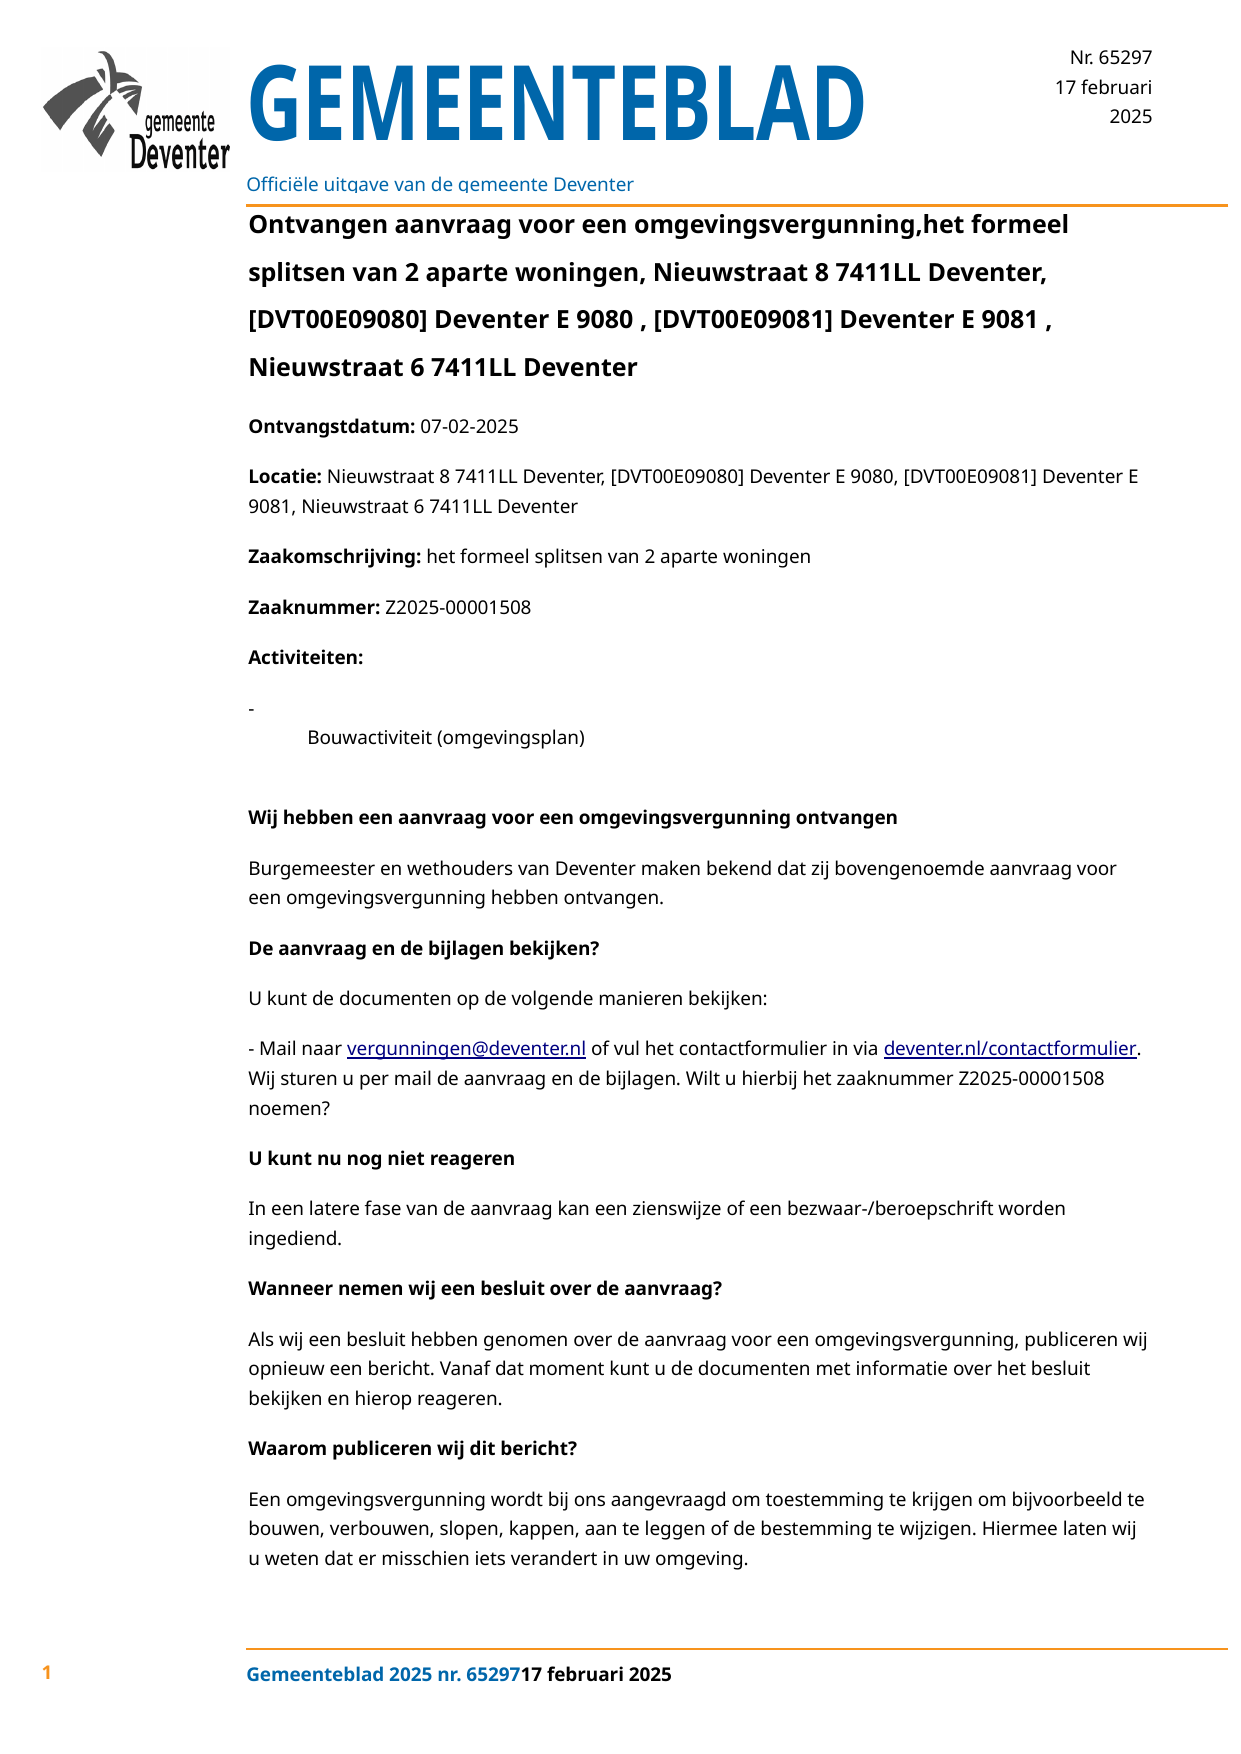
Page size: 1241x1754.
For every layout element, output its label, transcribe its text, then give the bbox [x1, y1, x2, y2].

text In een latere fase van de aanvraag kan een zienswijze of een bezwaar-/beroepschrift worden ingediend. [248, 1196, 1152, 1251]
picture [41, 47, 231, 172]
text De aanvraag en de bijlagen bekijken? [248, 935, 1152, 961]
text Locatie: Nieuwstraat 8 7411LL Deventer, [DVT00E09080] Deventer E 9080, [DVT00E09081] Deventer E 9081, Nieuwstraat 6 7411LL Deventer [248, 463, 1152, 519]
text Zaakomschrijving: het formeel splitsen van 2 aparte woningen [248, 543, 1152, 569]
text Zaaknummer: Z2025-00001508 [248, 594, 1152, 620]
text Ontvangstdatum: 07-02-2025 [248, 413, 1152, 439]
text Burgemeester en wethouders van Deventer maken bekend dat zij bovengenoemde aanvraag voor een omgevingsvergunning hebben ontvangen. [248, 855, 1152, 910]
text Als wij een besluit hebben genomen over de aanvraag voor een omgevingsvergunning, publiceren wij opnieuw een bericht. Vanaf dat moment kunt u de documenten met informatie over het besluit bekijken en hierop reageren. [248, 1326, 1152, 1411]
text Wij hebben een aanvraag voor een omgevingsvergunning ontvangen [248, 804, 1152, 830]
text Een omgevingsvergunning wordt bij ons aangevraagd om toestemming te krijgen om bijvoorbeeld te bouwen, verbouwen, slopen, kappen, aan te leggen of de bestemming te wijzigen. Hiermee laten wij u weten dat er misschien iets verandert in uw omgeving. [248, 1486, 1152, 1571]
text Wanneer nemen wij een besluit over de aanvraag? [248, 1276, 1152, 1301]
text Ontvangen aanvraag voor een omgevingsvergunning,het formeel splitsen van 2 aparte woningen, Nieuwstraat 8 7411LL Deventer, [DVT00E09080] Deventer E 9080 , [DVT00E09081] Deventer E 9081 , Nieuwstraat 6 7411LL Deventer [248, 207, 1152, 384]
text - Mail naar vergunningen@deventer.nl of vul het contactformulier in via deventer.nl/contactformulier. Wij sturen u per mail de aanvraag en de bijlagen. Wilt u hierbij het zaaknummer Z2025-00001508 noemen? [248, 1036, 1152, 1121]
text U kunt de documenten op de volgende manieren bekijken: [248, 985, 1152, 1011]
text Activiteiten: [248, 644, 1152, 670]
text U kunt nu nog niet reageren [248, 1145, 1152, 1171]
text Waarom publiceren wij dit bericht? [248, 1436, 1152, 1461]
list Bouwactiviteit (omgevingsplan) [248, 724, 1152, 750]
